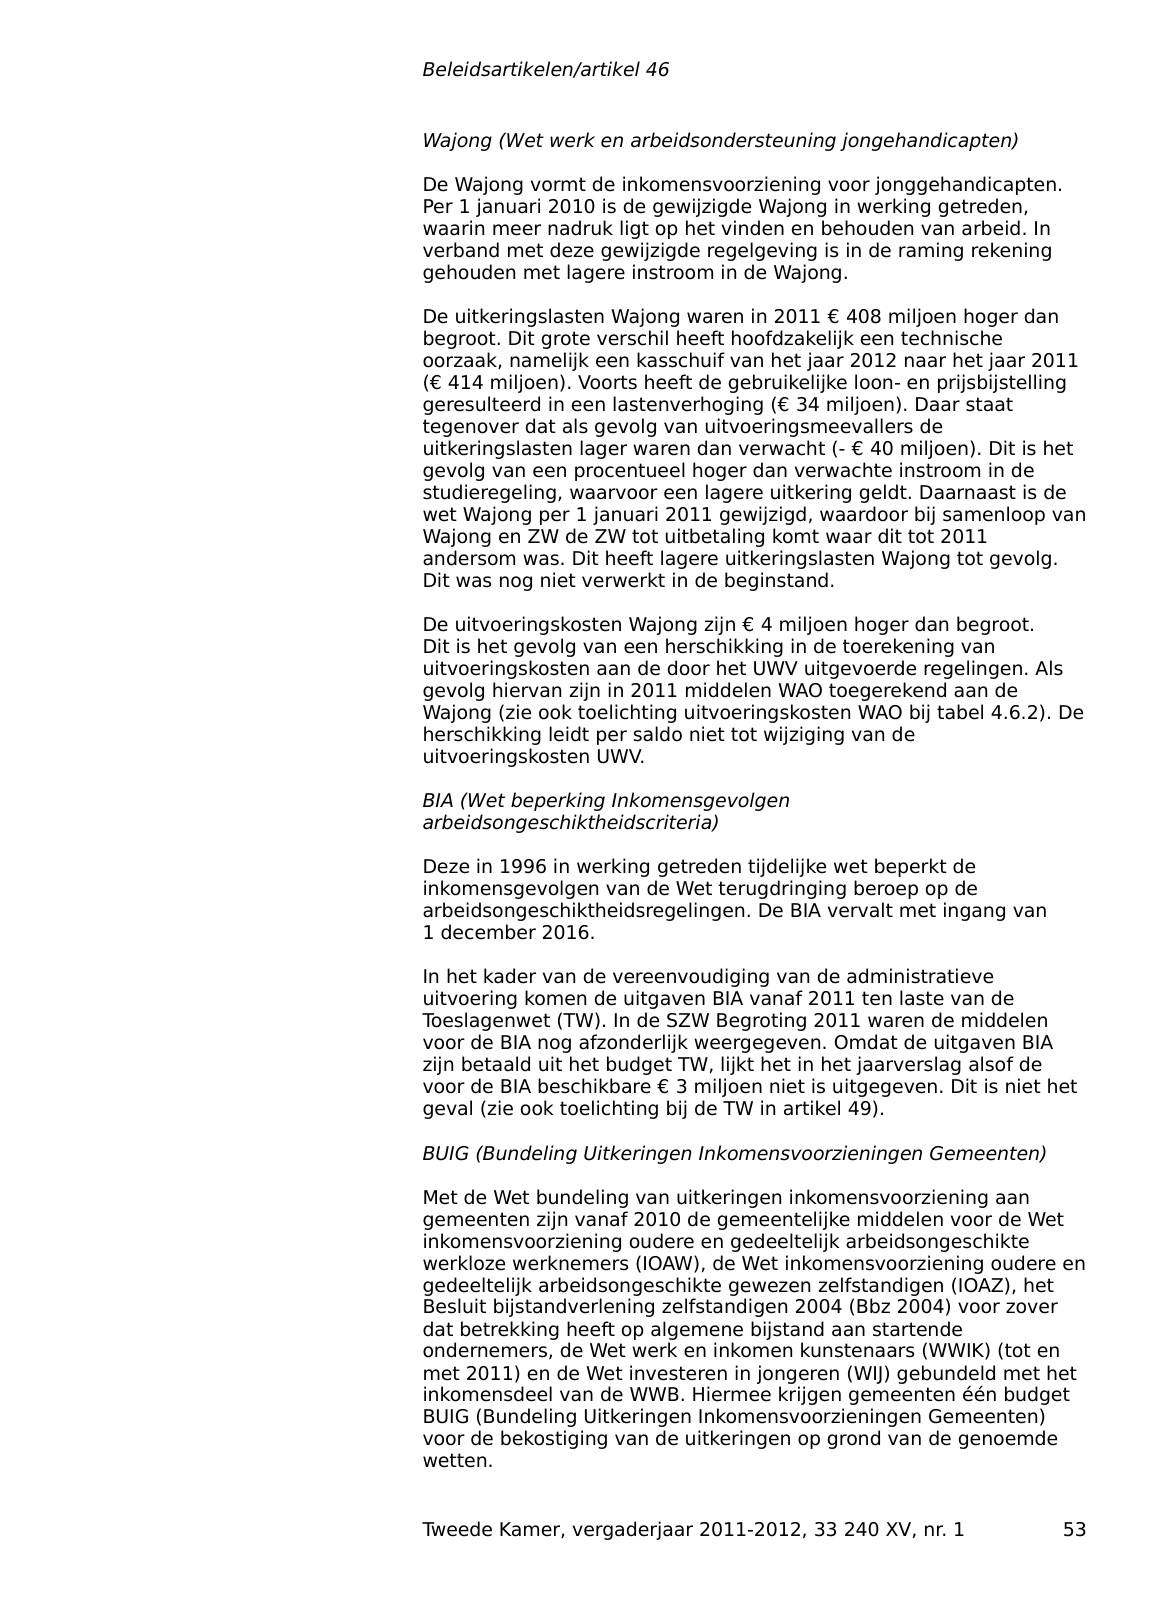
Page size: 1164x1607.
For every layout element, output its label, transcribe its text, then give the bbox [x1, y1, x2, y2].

subtitle BIA (Wet beperking Inkomensgevolgen arbeidsongeschiktheidscriteria) [422, 790, 1087, 834]
text De uitvoeringskosten Wajong zijn € 4 miljoen hoger dan begroot. [422, 614, 1087, 636]
text Dit is het gevolg van een herschikking in de toerekening van uitvoeringskosten aan de door het UWV uitgevoerde regelingen. Als gevolg hiervan zijn in 2011 middelen WAO toegerekend aan de Wajong (zie ook toelichting uitvoeringskosten WAO bij tabel 4.6.2). De herschikking leidt per saldo niet tot wijziging van de uitvoeringskosten UWV. [422, 636, 1087, 768]
text De uitkeringslasten Wajong waren in 2011 € 408 miljoen hoger dan begroot. Dit grote verschil heeft hoofdzakelijk een technische oorzaak, namelijk een kasschuif van het jaar 2012 naar het jaar 2011 (€ 414 miljoen). Voorts heeft de gebruikelijke loon- en prijsbijstelling geresulteerd in een lastenverhoging (€ 34 miljoen). Daar staat tegenover dat als gevolg van uitvoeringsmeevallers de uitkeringslasten lager waren dan verwacht (- € 40 miljoen). Dit is het gevolg van een procentueel hoger dan verwachte instroom in de studieregeling, waarvoor een lagere uitkering geldt. Daarnaast is de wet Wajong per 1 januari 2011 gewijzigd, waardoor bij samenloop van Wajong en ZW de ZW tot uitbetaling komt waar dit tot 2011 andersom was. Dit heeft lagere uitkeringslasten Wajong tot gevolg. Dit was nog niet verwerkt in de beginstand. [422, 306, 1087, 592]
text Met de Wet bundeling van uitkeringen inkomensvoorziening aan gemeenten zijn vanaf 2010 de gemeentelijke middelen voor de Wet inkomensvoorziening oudere en gedeeltelijk arbeidsongeschikte werkloze werknemers (IOAW), de Wet inkomensvoorziening oudere en gedeeltelijk arbeidsongeschikte gewezen zelfstandigen (IOAZ), het Besluit bijstandverlening zelfstandigen 2004 (Bbz 2004) voor zover dat betrekking heeft op algemene bijstand aan startende ondernemers, de Wet werk en inkomen kunstenaars (WWIK) (tot en met 2011) en de Wet investeren in jongeren (WIJ) gebundeld met het inkomensdeel van de WWB. Hiermee krijgen gemeenten één budget BUIG (Bundeling Uitkeringen Inkomensvoorzieningen Gemeenten) voor de bekostiging van de uitkeringen op grond van de genoemde wetten. [422, 1187, 1087, 1472]
text Deze in 1996 in werking getreden tijdelijke wet beperkt de inkomensgevolgen van de Wet terugdringing beroep op de arbeidsongeschiktheidsregelingen. De BIA vervalt met ingang van 1 december 2016. [422, 856, 1087, 944]
text In het kader van de vereenvoudiging van de administratieve uitvoering komen de uitgaven BIA vanaf 2011 ten laste van de Toeslagenwet (TW). In de SZW Begroting 2011 waren de middelen voor de BIA nog afzonderlijk weergegeven. Omdat de uitgaven BIA zijn betaald uit het budget TW, lijkt het in het jaarverslag alsof de voor de BIA beschikbare € 3 miljoen niet is uitgegeven. Dit is niet het geval (zie ook toelichting bij de TW in artikel 49). [422, 966, 1087, 1120]
subtitle BUIG (Bundeling Uitkeringen Inkomensvoorzieningen Gemeenten) [422, 1142, 1087, 1164]
subtitle Wajong (Wet werk en arbeidsondersteuning jongehandicapten) [422, 130, 1087, 152]
text De Wajong vormt de inkomensvoorziening voor jonggehandicapten. Per 1 januari 2010 is de gewijzigde Wajong in werking getreden, waarin meer nadruk ligt op het vinden en behouden van arbeid. In verband met deze gewijzigde regelgeving is in de raming rekening gehouden met lagere instroom in de Wajong. [422, 174, 1087, 284]
